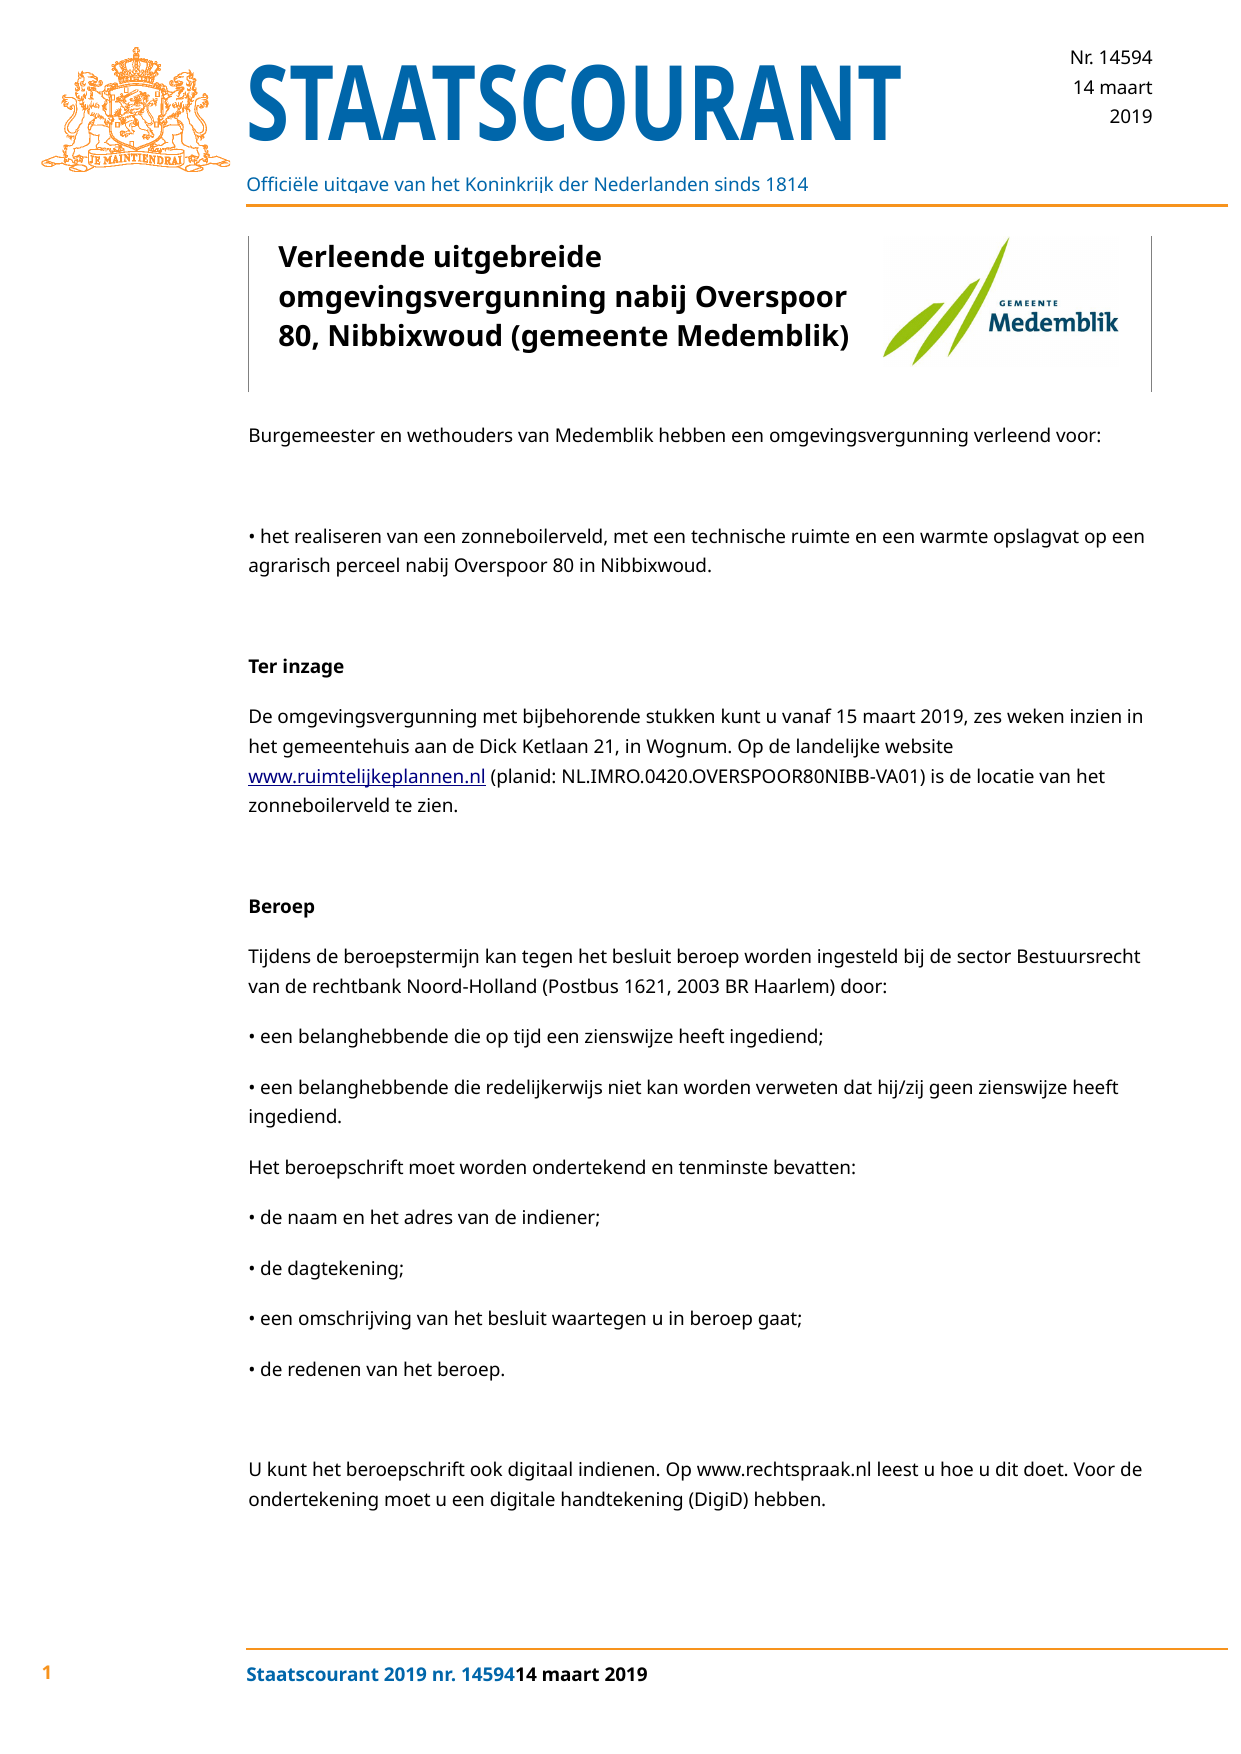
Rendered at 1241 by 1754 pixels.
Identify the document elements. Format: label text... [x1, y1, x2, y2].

text Het beroepschrift moet worden ondertekend en tenminste bevatten: [248, 1154, 1152, 1180]
text Ter inzage [248, 653, 1152, 679]
text • een belanghebbende die op tijd een zienswijze heeft ingediend; [248, 1024, 1152, 1049]
text • een omschrijving van het besluit waartegen u in beroep gaat; [248, 1305, 1152, 1331]
text Beroep [248, 893, 1152, 919]
picture [41, 47, 231, 172]
table_header [850, 236, 1151, 392]
text • de dagtekening; [248, 1255, 1152, 1281]
text • het realiseren van een zonneboilerveld, met een technische ruimte en een warmte opslagvat op een agrarisch perceel nabij Overspoor 80 in Nibbixwoud. [248, 523, 1152, 578]
table_header Verleende uitgebreide omgevingsvergunning nabij Overspoor 80, Nibbixwoud (gemeente Medemblik) [249, 236, 850, 392]
text Tijdens de beroepstermijn kan tegen het besluit beroep worden ingesteld bij de sector Bestuursrecht van de rechtbank Noord-Holland (Postbus 1621, 2003 BR Haarlem) door: [248, 944, 1152, 999]
text U kunt het beroepschrift ook digitaal indienen. Op www.rechtspraak.nl leest u hoe u dit doet. Voor de ondertekening moet u een digitale handtekening (DigiD) hebben. [248, 1457, 1152, 1512]
picture [882, 236, 1119, 367]
text De omgevingsvergunning met bijbehorende stukken kunt u vanaf 15 maart 2019, zes weken inzien in het gemeentehuis aan de Dick Ketlaan 21, in Wognum. Op de landelijke website www.ruimtelijkeplannen.nl (planid: NL.IMRO.0420.OVERSPOOR80NIBB-VA01) is de locatie van het zonneboilerveld te zien. [248, 704, 1152, 818]
text • de redenen van het beroep. [248, 1356, 1152, 1381]
text • de naam en het adres van de indiener; [248, 1204, 1152, 1230]
text Burgemeester en wethouders van Medemblik hebben een omgevingsvergunning verleend voor: [248, 422, 1152, 448]
text • een belanghebbende die redelijkerwijs niet kan worden verweten dat hij/zij geen zienswijze heeft ingediend. [248, 1074, 1152, 1129]
